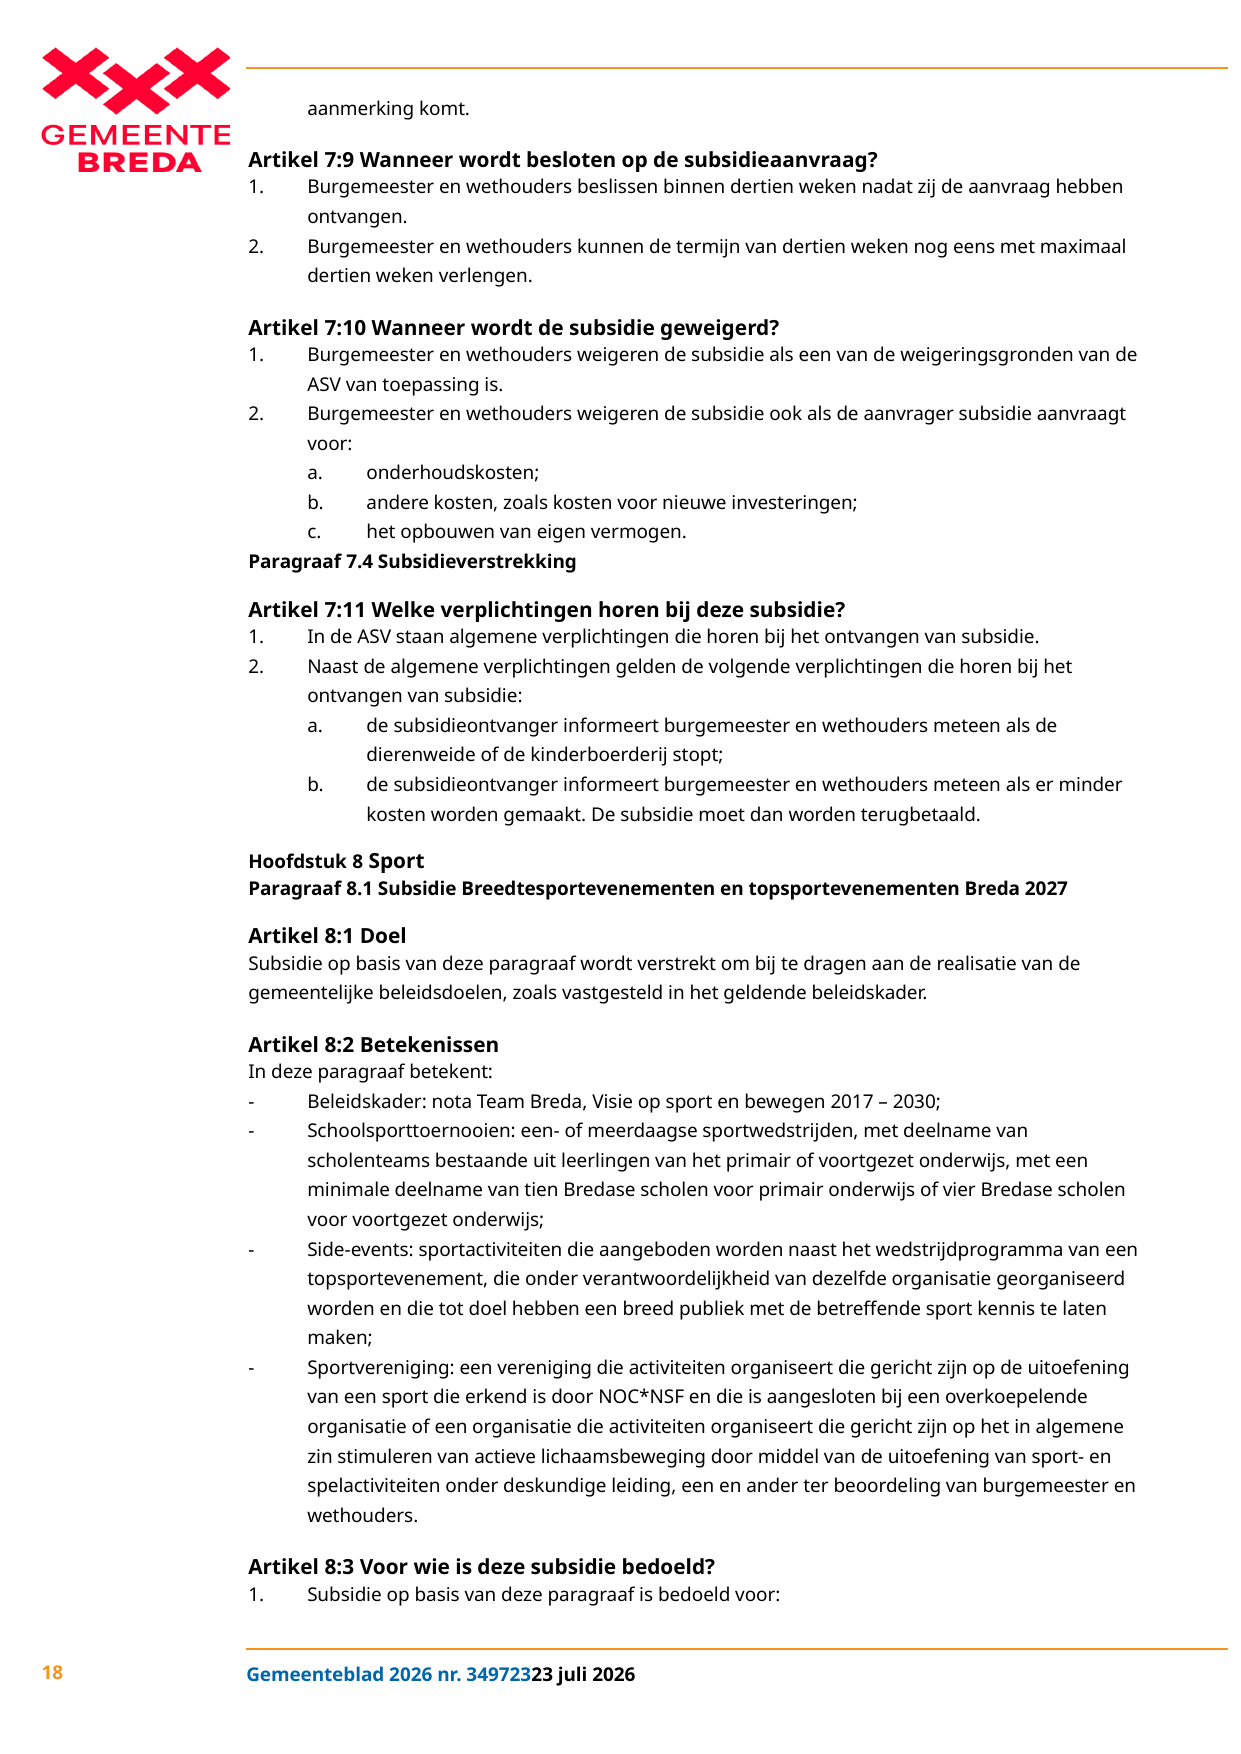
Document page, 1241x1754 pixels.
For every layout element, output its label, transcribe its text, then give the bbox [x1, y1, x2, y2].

list Burgemeester en wethouders beslissen binnen dertien weken nadat zij de aanvraag hebben ontvangen. [248, 174, 1152, 229]
text Paragraaf 7.4 Subsidieverstrekking [248, 548, 1152, 574]
list andere kosten, zoals kosten voor nieuwe investeringen; [307, 489, 1152, 515]
list Naast de algemene verplichtingen gelden de volgende verplichtingen die horen bij het ontvangen van subsidie: [248, 653, 1152, 708]
list de subsidieontvanger informeert burgemeester en wethouders meteen als de dierenweide of de kinderboerderij stopt; [307, 712, 1152, 767]
list het opbouwen van eigen vermogen. [307, 519, 1152, 544]
text Subsidie op basis van deze paragraaf wordt verstrekt om bij te dragen aan de realisatie van de gemeentelijke beleidsdoelen, zoals vastgesteld in het geldende beleidskader. [248, 950, 1152, 1005]
list de subsidieontvanger informeert burgemeester en wethouders meteen als er minder kosten worden gemaakt. De subsidie moet dan worden terugbetaald. [307, 771, 1152, 827]
list Sportvereniging: een vereniging die activiteiten organiseert die gericht zijn op de uitoefening van een sport die erkend is door NOC*NSF en die is aangesloten bij een overkoepelende organisatie of een organisatie die activiteiten organiseert die gericht zijn op het in algemene zin stimuleren van actieve lichaamsbeweging door middel van de uitoefening van sport- en spelactiviteiten onder deskundige leiding, een en ander ter beoordeling van burgemeester en wethouders. [248, 1354, 1152, 1528]
text Hoofdstuk 8 Sport [248, 846, 1152, 875]
list In de ASV staan algemene verplichtingen die horen bij het ontvangen van subsidie. [248, 623, 1152, 649]
list aanmerking komt. [248, 95, 1152, 121]
list Burgemeester en wethouders weigeren de subsidie als een van de weigeringsgronden van de ASV van toepassing is. [248, 341, 1152, 397]
text Artikel 7:11 Welke verplichtingen horen bij deze subsidie? [248, 595, 1152, 623]
list Side-events: sportactiviteiten die aangeboden worden naast het wedstrijdprogramma van een topsportevenement, die onder verantwoordelijkheid van dezelfde organisatie georganiseerd worden en die tot doel hebben een breed publiek met de betreffende sport kennis te laten maken; [248, 1236, 1152, 1350]
text Paragraaf 8.1 Subsidie Breedtesportevenementen en topsportevenementen Breda 2027 [248, 875, 1152, 901]
text Artikel 8:2 Betekenissen [248, 1030, 1152, 1058]
text Artikel 8:3 Voor wie is deze subsidie bedoeld? [248, 1552, 1152, 1581]
list Schoolsporttoernooien: een- of meerdaagse sportwedstrijden, met deelname van scholenteams bestaande uit leerlingen van het primair of voortgezet onderwijs, met een minimale deelname van tien Bredase scholen voor primair onderwijs of vier Bredase scholen voor voortgezet onderwijs; [248, 1117, 1152, 1232]
text In deze paragraaf betekent: [248, 1058, 1152, 1084]
list Subsidie op basis van deze paragraaf is bedoeld voor: [248, 1581, 1152, 1607]
list onderhoudskosten; [307, 459, 1152, 485]
text Artikel 7:9 Wanneer wordt besloten op de subsidieaanvraag? [248, 145, 1152, 174]
text Artikel 7:10 Wanneer wordt de subsidie geweigerd? [248, 313, 1152, 341]
list Burgemeester en wethouders kunnen de termijn van dertien weken nog eens met maximaal dertien weken verlengen. [248, 233, 1152, 288]
text Artikel 8:1 Doel [248, 921, 1152, 950]
list Beleidskader: nota Team Breda, Visie op sport en bewegen 2017 – 2030; [248, 1088, 1152, 1114]
picture [41, 47, 231, 172]
list Burgemeester en wethouders weigeren de subsidie ook als de aanvrager subsidie aanvraagt voor: [248, 400, 1152, 456]
